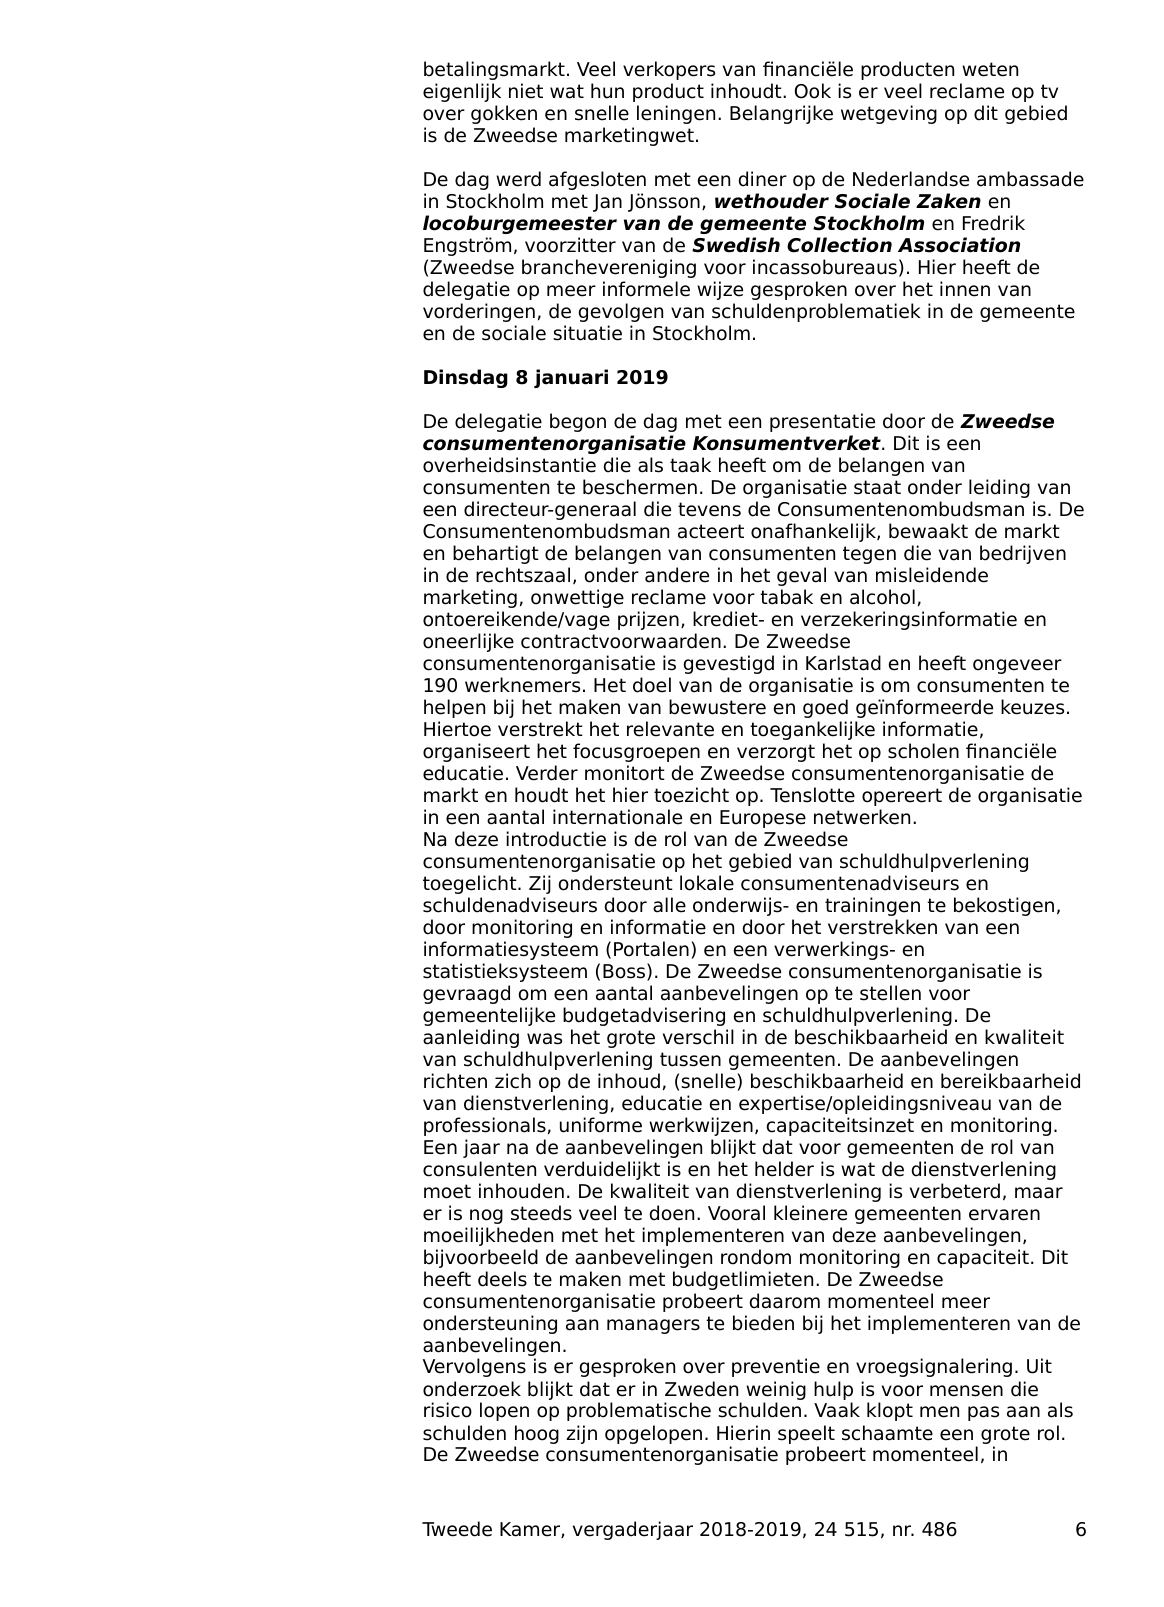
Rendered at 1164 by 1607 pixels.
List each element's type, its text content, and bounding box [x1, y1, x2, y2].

subtitle Dinsdag 8 januari 2019 [422, 367, 1087, 389]
text Vervolgens is er gesproken over preventie en vroegsignalering. Uit onderzoek blijkt dat er in Zweden weinig hulp is voor mensen die risico lopen op problematische schulden. Vaak klopt men pas aan als schulden hoog zijn opgelopen. Hierin speelt schaamte een grote rol. De Zweedse consumentenorganisatie probeert momenteel, in [422, 1356, 1087, 1466]
text Na deze introductie is de rol van de Zweedse consumentenorganisatie op het gebied van schuldhulpverlening toegelicht. Zij ondersteunt lokale consumentenadviseurs en schuldenadviseurs door alle onderwijs- en trainingen te bekostigen, door monitoring en informatie en door het verstrekken van een informatiesysteem (Portalen) en een verwerkings- en statistieksysteem (Boss). De Zweedse consumentenorganisatie is gevraagd om een aantal aanbevelingen op te stellen voor gemeentelijke budgetadvisering en schuldhulpverlening. De aanleiding was het grote verschil in de beschikbaarheid en kwaliteit van schuldhulpverlening tussen gemeenten. De aanbevelingen richten zich op de inhoud, (snelle) beschikbaarheid en bereikbaarheid van dienstverlening, educatie en expertise/opleidingsniveau van de professionals, uniforme werkwijzen, capaciteitsinzet en monitoring. Een jaar na de aanbevelingen blijkt dat voor gemeenten de rol van consulenten verduidelijkt is en het helder is wat de dienstverlening moet inhouden. De kwaliteit van dienstverlening is verbeterd, maar er is nog steeds veel te doen. Vooral kleinere gemeenten ervaren moeilijkheden met het implementeren van deze aanbevelingen, bijvoorbeeld de aanbevelingen rondom monitoring en capaciteit. Dit heeft deels te maken met budgetlimieten. De Zweedse consumentenorganisatie probeert daarom momenteel meer ondersteuning aan managers te bieden bij het implementeren van de aanbevelingen. [422, 829, 1087, 1356]
text De dag werd afgesloten met een diner op de Nederlandse ambassade in Stockholm met Jan Jönsson, wethouder Sociale Zaken en locoburgemeester van de gemeente Stockholm en Fredrik Engström, voorzitter van de Swedish Collection Association (Zweedse branchevereniging voor incassobureaus). Hier heeft de delegatie op meer informele wijze gesproken over het innen van vorderingen, de gevolgen van schuldenproblematiek in de gemeente en de sociale situatie in Stockholm. [422, 169, 1087, 345]
text De delegatie begon de dag met een presentatie door de Zweedse consumentenorganisatie Konsumentverket. Dit is een overheidsinstantie die als taak heeft om de belangen van consumenten te beschermen. De organisatie staat onder leiding van een directeur-generaal die tevens de Consumentenombudsman is. De Consumentenombudsman acteert onafhankelijk, bewaakt de markt en behartigt de belangen van consumenten tegen die van bedrijven in de rechtszaal, onder andere in het geval van misleidende marketing, onwettige reclame voor tabak en alcohol, ontoereikende/vage prijzen, krediet- en verzekeringsinformatie en oneerlijke contractvoorwaarden. De Zweedse consumentenorganisatie is gevestigd in Karlstad en heeft ongeveer 190 werknemers. Het doel van de organisatie is om consumenten te helpen bij het maken van bewustere en goed geïnformeerde keuzes. Hiertoe verstrekt het relevante en toegankelijke informatie, organiseert het focusgroepen en verzorgt het op scholen financiële educatie. Verder monitort de Zweedse consumentenorganisatie de markt en houdt het hier toezicht op. Tenslotte opereert de organisatie in een aantal internationale en Europese netwerken. [422, 411, 1087, 829]
text betalingsmarkt. Veel verkopers van financiële producten weten eigenlijk niet wat hun product inhoudt. Ook is er veel reclame op tv over gokken en snelle leningen. Belangrijke wetgeving op dit gebied is de Zweedse marketingwet. [422, 59, 1087, 147]
